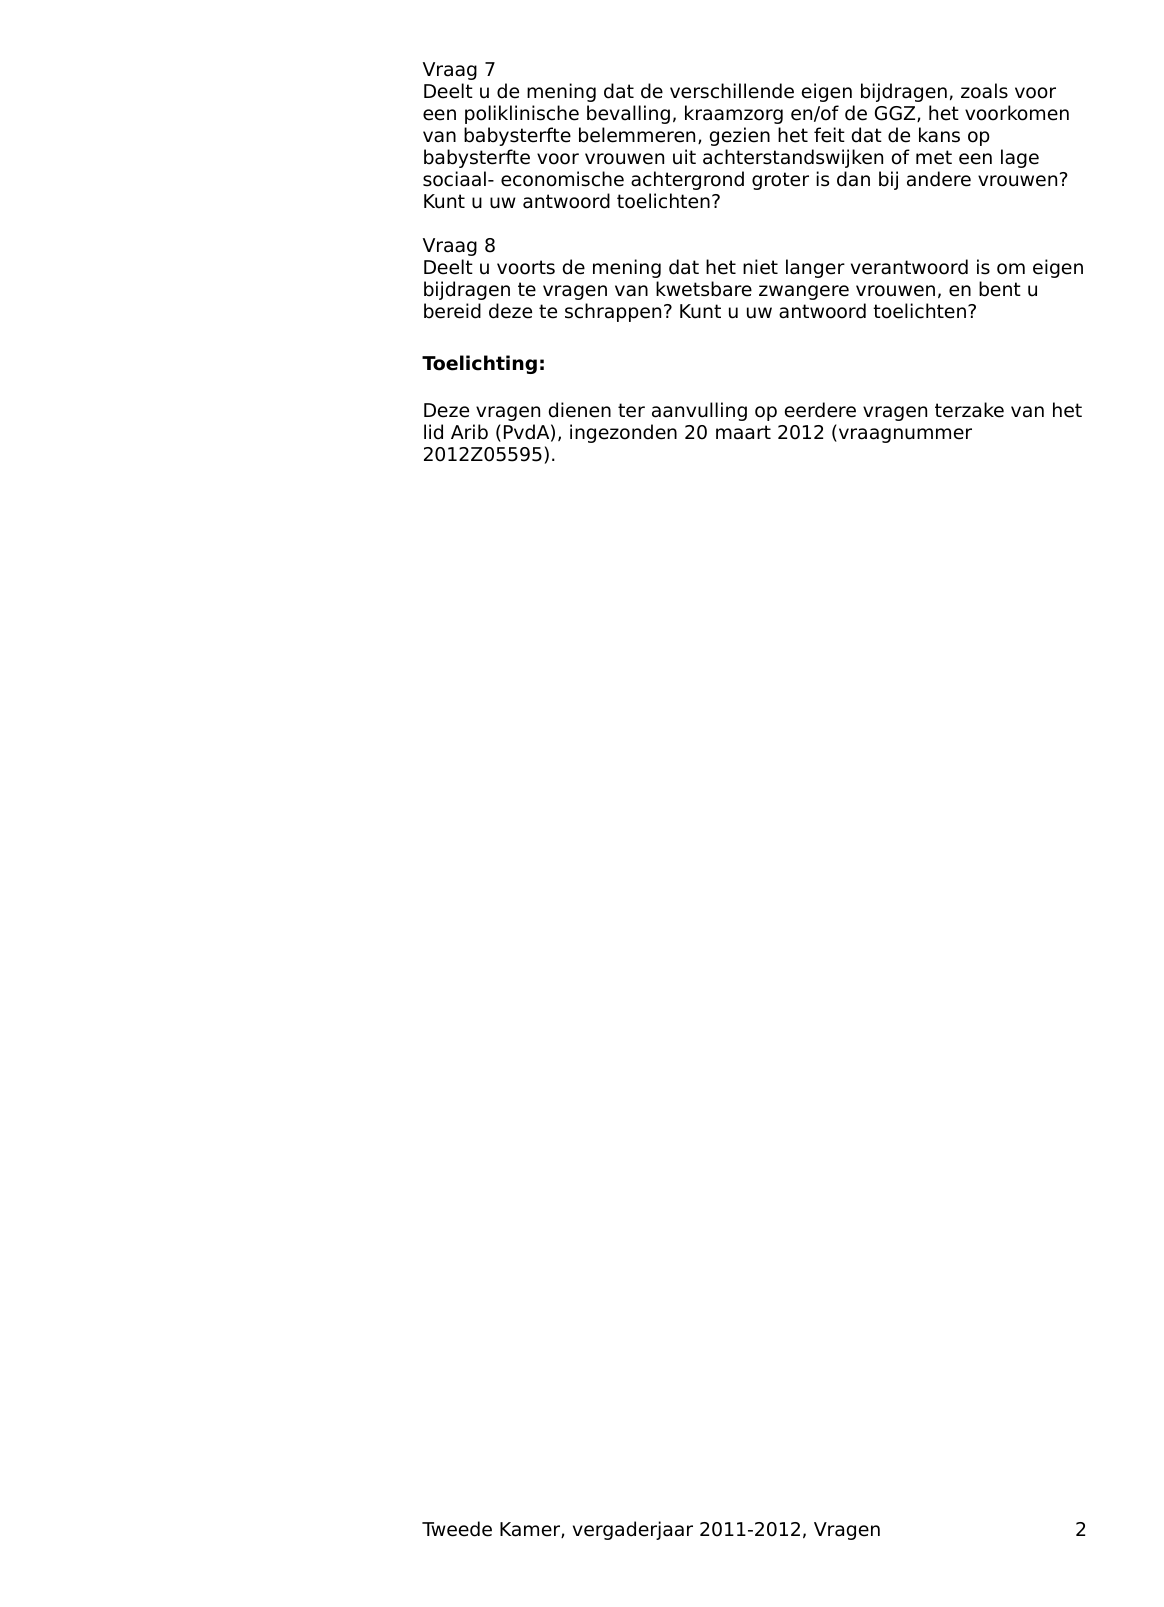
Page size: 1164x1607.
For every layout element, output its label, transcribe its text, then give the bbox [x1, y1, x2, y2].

text Deze vragen dienen ter aanvulling op eerdere vragen terzake van het lid Arib (PvdA), ingezonden 20 maart 2012 (vraagnummer 2012Z05595). [422, 400, 1087, 466]
text Deelt u voorts de mening dat het niet langer verantwoord is om eigen bijdragen te vragen van kwetsbare zwangere vrouwen, en bent u bereid deze te schrappen? Kunt u uw antwoord toelichten? [422, 257, 1087, 323]
subtitle Toelichting: [422, 353, 1087, 375]
text Vraag 7 [422, 59, 1087, 81]
text Deelt u de mening dat de verschillende eigen bijdragen, zoals voor een poliklinische bevalling, kraamzorg en/of de GGZ, het voorkomen van babysterfte belemmeren, gezien het feit dat de kans op babysterfte voor vrouwen uit achterstandswijken of met een lage sociaal- economische achtergrond groter is dan bij andere vrouwen? Kunt u uw antwoord toelichten? [422, 81, 1087, 213]
text Vraag 8 [422, 235, 1087, 257]
